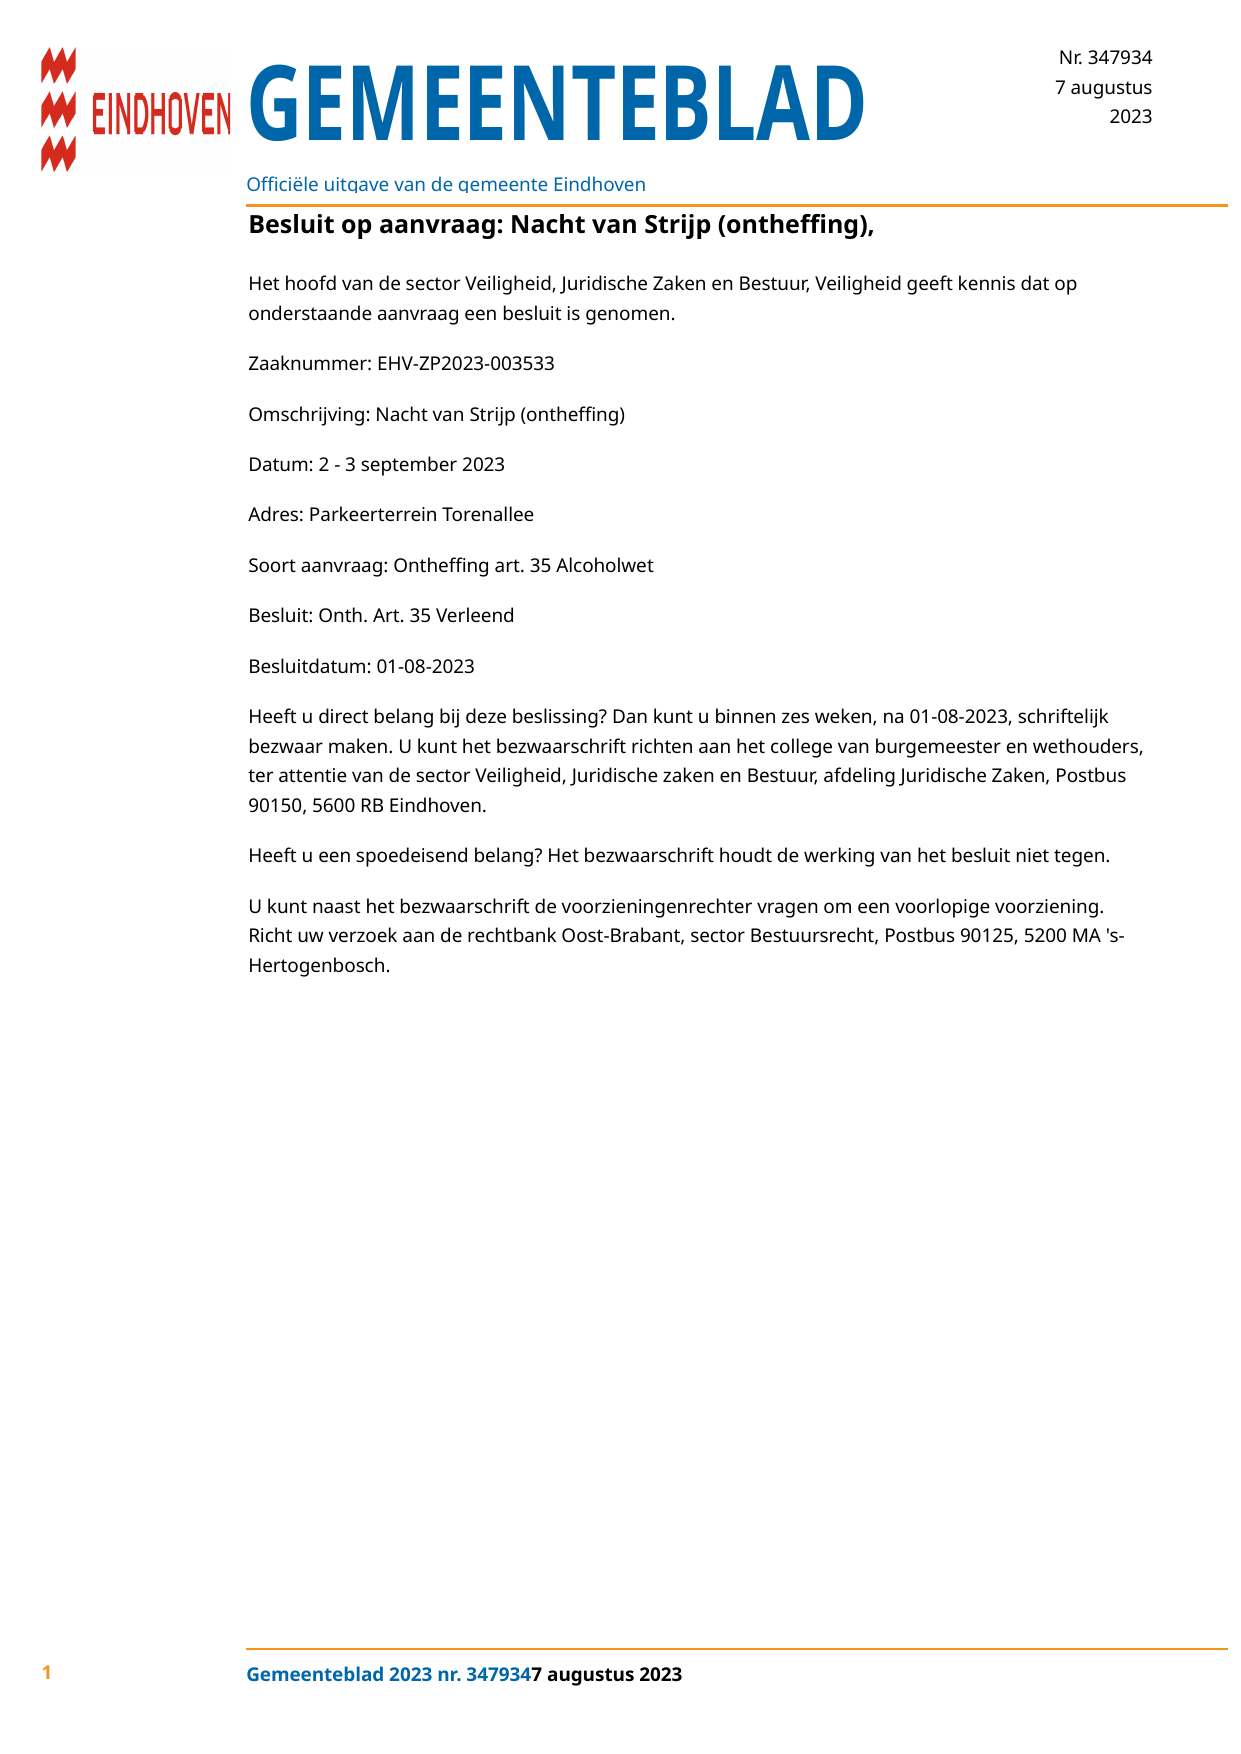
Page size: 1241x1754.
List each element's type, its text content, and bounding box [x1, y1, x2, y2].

text Besluit: Onth. Art. 35 Verleend [248, 602, 1152, 628]
text Besluit op aanvraag: Nacht van Strijp (ontheffing), [248, 207, 1152, 241]
text Omschrijving: Nacht van Strijp (ontheffing) [248, 401, 1152, 426]
text Zaaknummer: EHV-ZP2023-003533 [248, 350, 1152, 376]
text Soort aanvraag: Ontheffing art. 35 Alcoholwet [248, 552, 1152, 578]
text Besluitdatum: 01-08-2023 [248, 653, 1152, 678]
text U kunt naast het bezwaarschrift de voorzieningenrechter vragen om een voorlopige voorziening. Richt uw verzoek aan de rechtbank Oost-Brabant, sector Bestuursrecht, Postbus 90125, 5200 MA 's-Hertogenbosch. [248, 893, 1152, 978]
text Heeft u een spoedeisend belang? Het bezwaarschrift houdt de werking van het besluit niet tegen. [248, 842, 1152, 868]
text Het hoofd van de sector Veiligheid, Juridische Zaken en Bestuur, Veiligheid geeft kennis dat op onderstaande aanvraag een besluit is genomen. [248, 270, 1152, 326]
picture [41, 47, 231, 172]
text Adres: Parkeerterrein Torenallee [248, 502, 1152, 527]
text Heeft u direct belang bij deze beslissing? Dan kunt u binnen zes weken, na 01-08-2023, schriftelijk bezwaar maken. U kunt het bezwaarschrift richten aan het college van burgemeester en wethouders, ter attentie van de sector Veiligheid, Juridische zaken en Bestuur, afdeling Juridische Zaken, Postbus 90150, 5600 RB Eindhoven. [248, 703, 1152, 818]
text Datum: 2 - 3 september 2023 [248, 451, 1152, 477]
